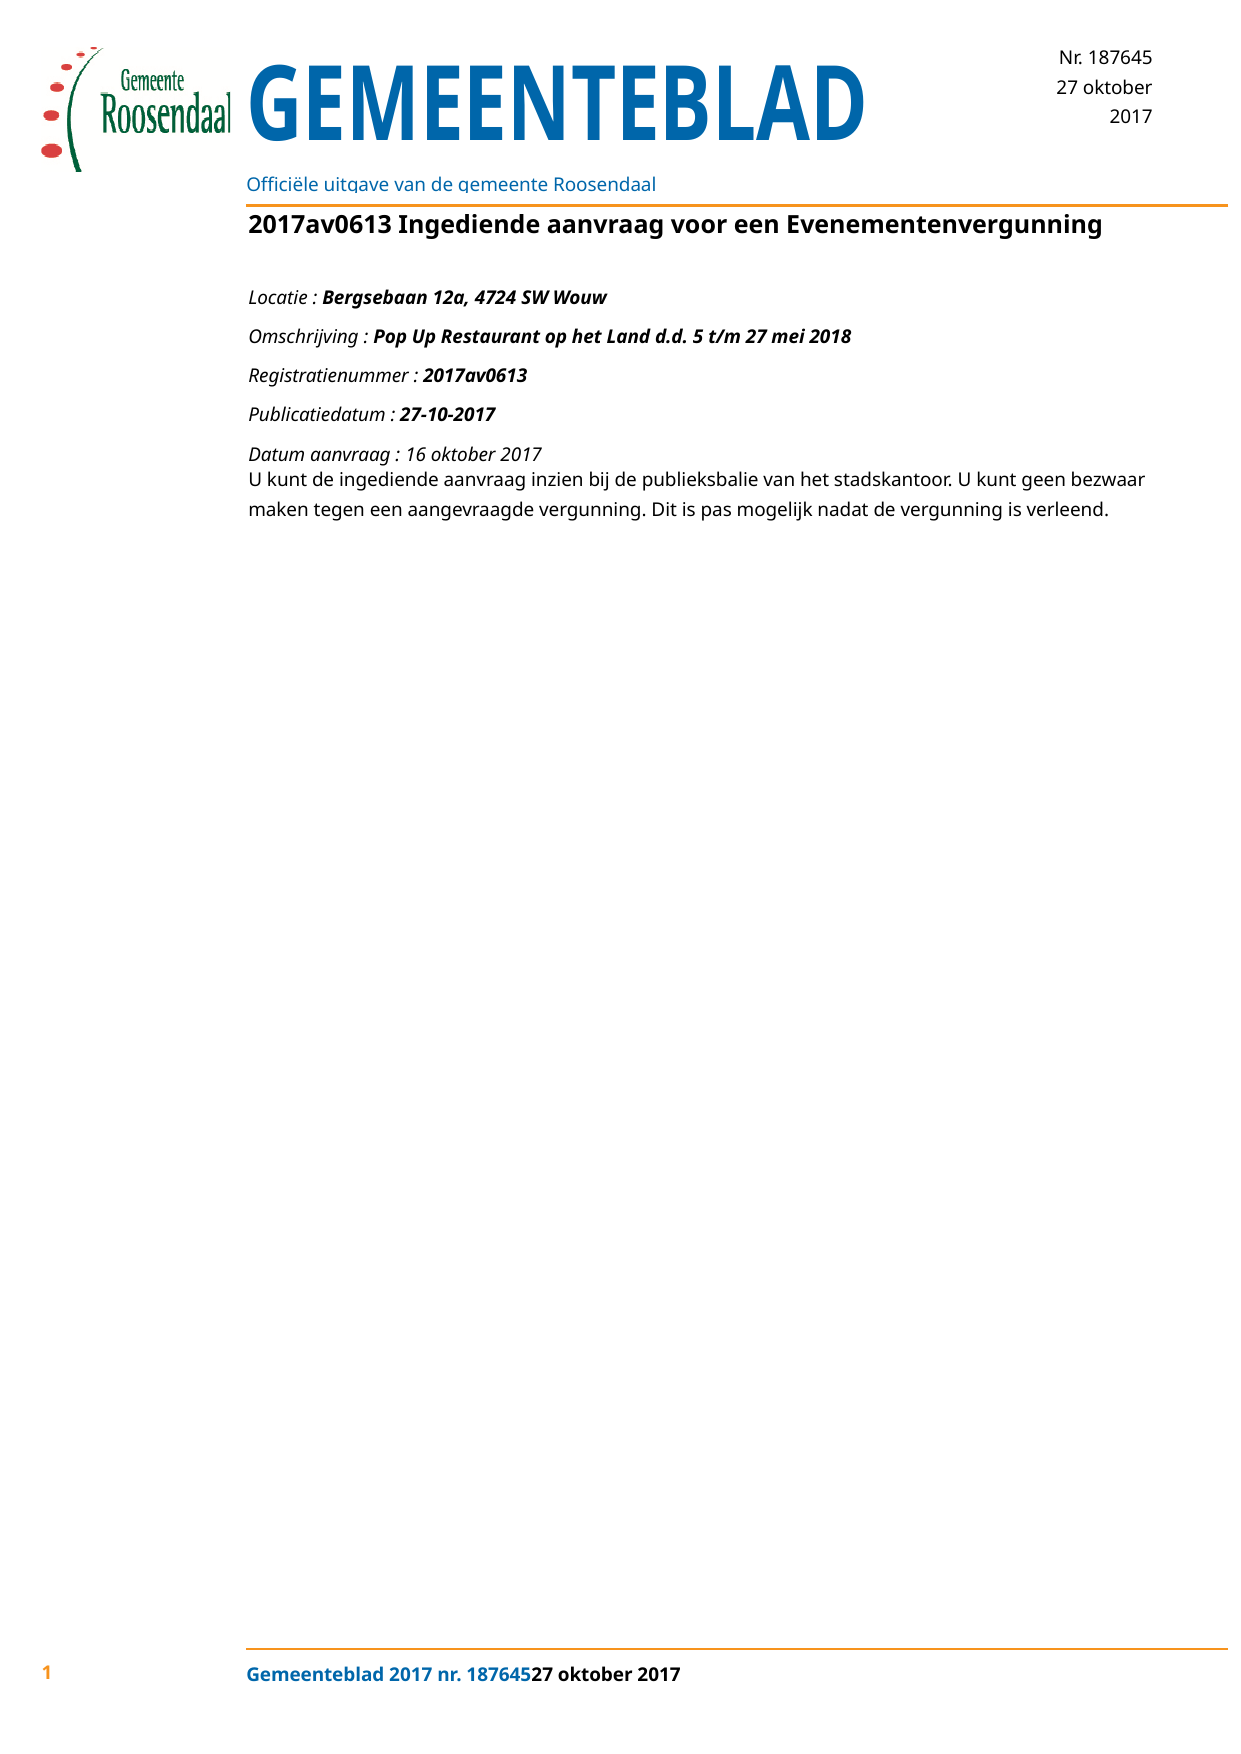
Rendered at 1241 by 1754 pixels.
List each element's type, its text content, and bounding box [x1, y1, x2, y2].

text Datum aanvraag : 16 oktober 2017 [248, 441, 1152, 467]
picture [41, 47, 231, 172]
text Omschrijving : Pop Up Restaurant op het Land d.d. 5 t/m 27 mei 2018 [248, 323, 1152, 349]
text Registratienummer : 2017av0613 [248, 362, 1152, 388]
text Publicatiedatum : 27-10-2017 [248, 402, 1152, 427]
text 2017av0613 Ingediende aanvraag voor een Evenementenvergunning [248, 207, 1152, 241]
text U kunt de ingediende aanvraag inzien bij de publieksbalie van het stadskantoor. U kunt geen bezwaar maken tegen een aangevraagde vergunning. Dit is pas mogelijk nadat de vergunning is verleend. [248, 467, 1152, 522]
text Locatie : Bergsebaan 12a, 4724 SW Wouw [248, 284, 1152, 309]
